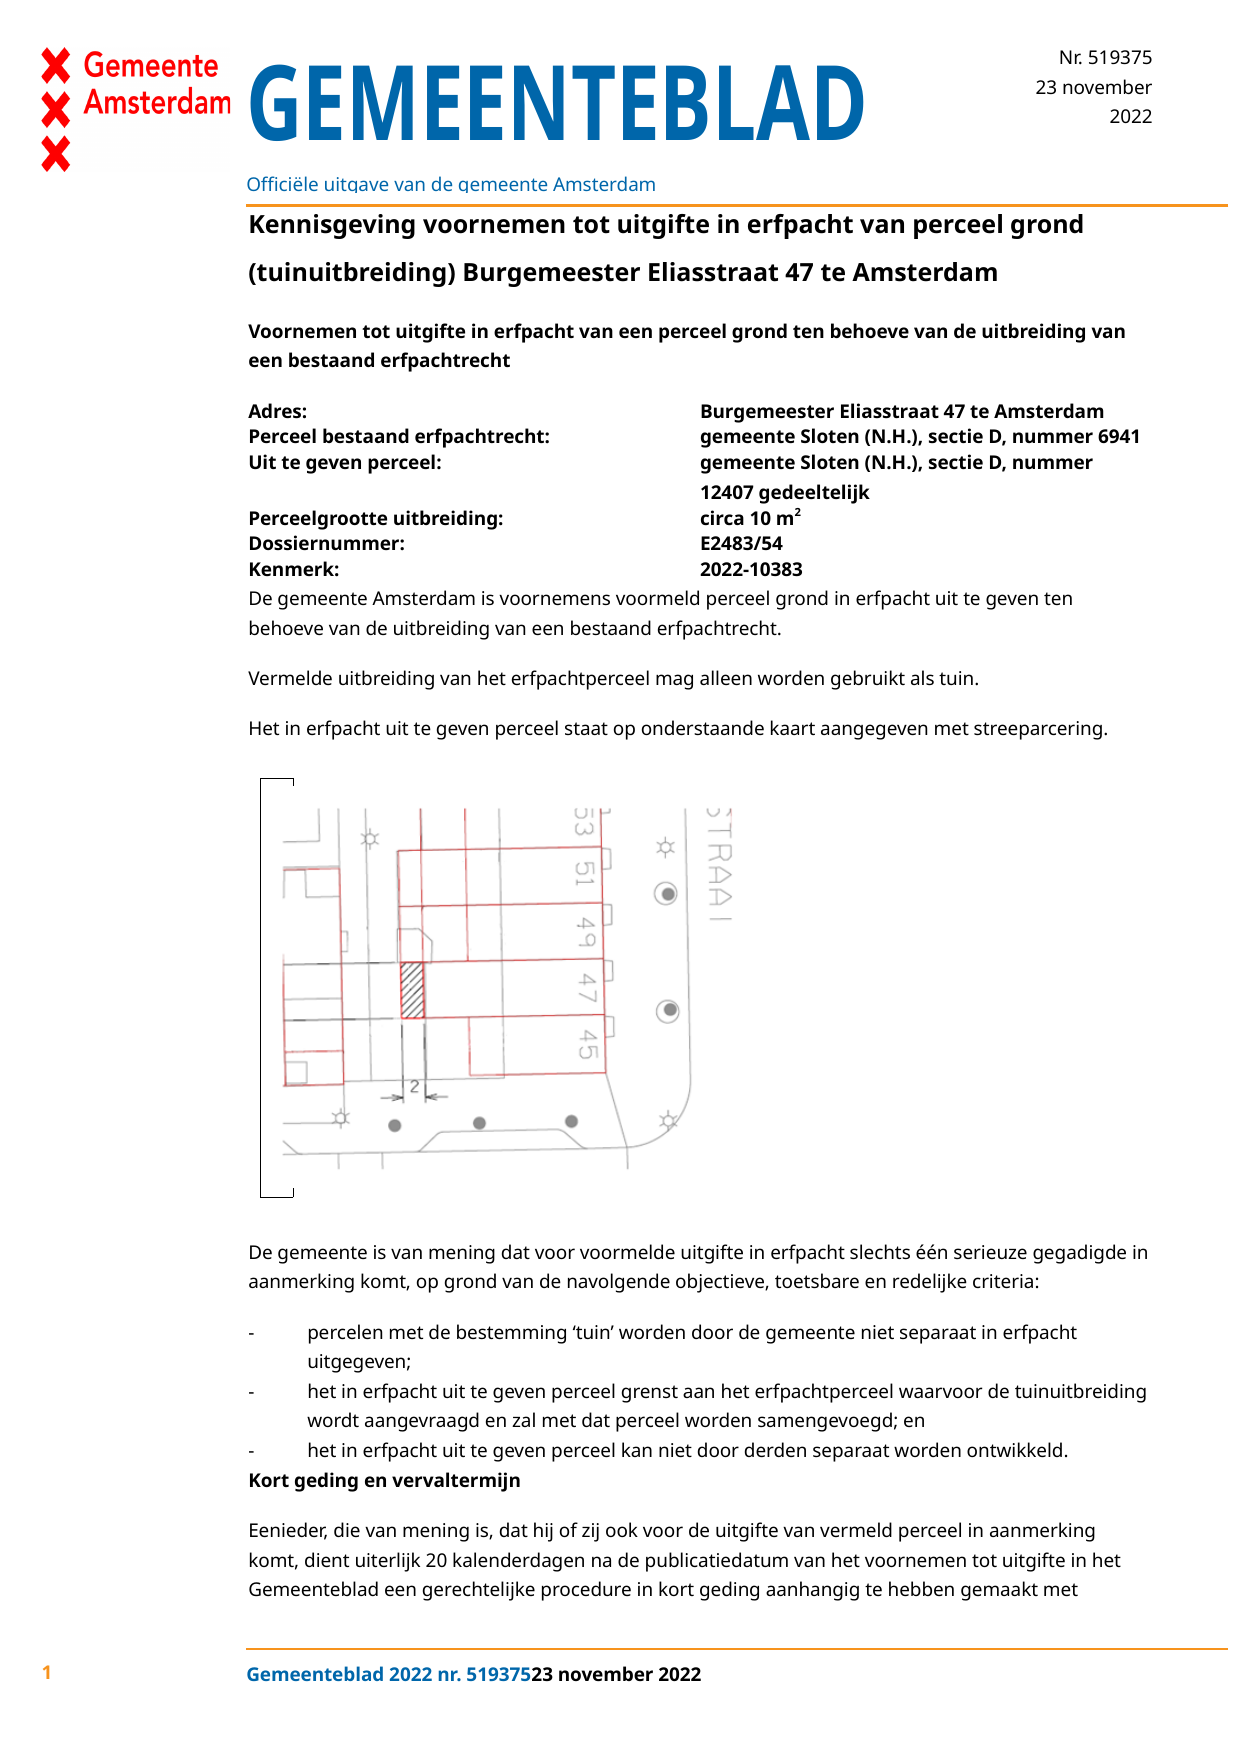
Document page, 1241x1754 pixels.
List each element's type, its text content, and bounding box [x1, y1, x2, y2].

table_header Burgemeester Eliasstraat 47 te Amsterdam [700, 398, 1152, 424]
table_cell gemeente Sloten (N.H.), sectie D, nummer 6941 [700, 424, 1152, 449]
table_cell Perceelgrootte uitbreiding: [248, 505, 700, 531]
table_cell Kenmerk: [248, 556, 700, 582]
list het in erfpacht uit te geven perceel kan niet door derden separaat worden ontwikkeld. [248, 1437, 1152, 1463]
text Het in erfpacht uit te geven perceel staat op onderstaande kaart aangegeven met streeparcering. [248, 716, 1152, 741]
table_cell Dossiernummer: [248, 531, 700, 556]
table_header Adres: [248, 398, 700, 424]
table_cell Uit te geven perceel: [248, 450, 700, 505]
list het in erfpacht uit te geven perceel grenst aan het erfpachtperceel waarvoor de tuinuitbreiding wordt aangevraagd en zal met dat perceel worden samengevoegd; en [248, 1378, 1152, 1433]
text De gemeente is van mening dat voor voormelde uitgifte in erfpacht slechts één serieuze gegadigde in aanmerking komt, op grond van de navolgende objectieve, toetsbare en redelijke criteria: [248, 1239, 1152, 1294]
table_cell 2022-10383 [700, 556, 1152, 582]
list percelen met de bestemming ‘tuin’ worden door de gemeente niet separaat in erfpacht uitgegeven; [248, 1319, 1152, 1374]
table_cell gemeente Sloten (N.H.), sectie D, nummer 12407 gedeeltelijk [700, 450, 1152, 505]
table_cell circa 10 m2 [700, 505, 1152, 531]
text Vermelde uitbreiding van het erfpachtperceel mag alleen worden gebruikt als tuin. [248, 665, 1152, 691]
table_cell E2483/54 [700, 531, 1152, 556]
text Eenieder, die van mening is, dat hij of zij ook voor de uitgifte van vermeld perceel in aanmerking komt, dient uiterlijk 20 kalenderdagen na de publicatiedatum van het voornemen tot uitgifte in het Gemeenteblad een gerechtelijke procedure in kort geding aanhangig te hebben gemaakt met [248, 1517, 1152, 1602]
table_cell Perceel bestaand erfpachtrecht: [248, 424, 700, 449]
text Kort geding en vervaltermijn [248, 1467, 1152, 1493]
picture [41, 47, 231, 172]
picture [268, 786, 742, 1188]
text Kennisgeving voornemen tot uitgifte in erfpacht van perceel grond (tuinuitbreiding) Burgemeester Eliasstraat 47 te Amsterdam [248, 207, 1152, 288]
text De gemeente Amsterdam is voornemens voormeld perceel grond in erfpacht uit te geven ten behoeve van de uitbreiding van een bestaand erfpachtrecht. [248, 585, 1152, 641]
text Voornemen tot uitgifte in erfpacht van een perceel grond ten behoeve van de uitbreiding van een bestaand erfpachtrecht [248, 318, 1152, 373]
